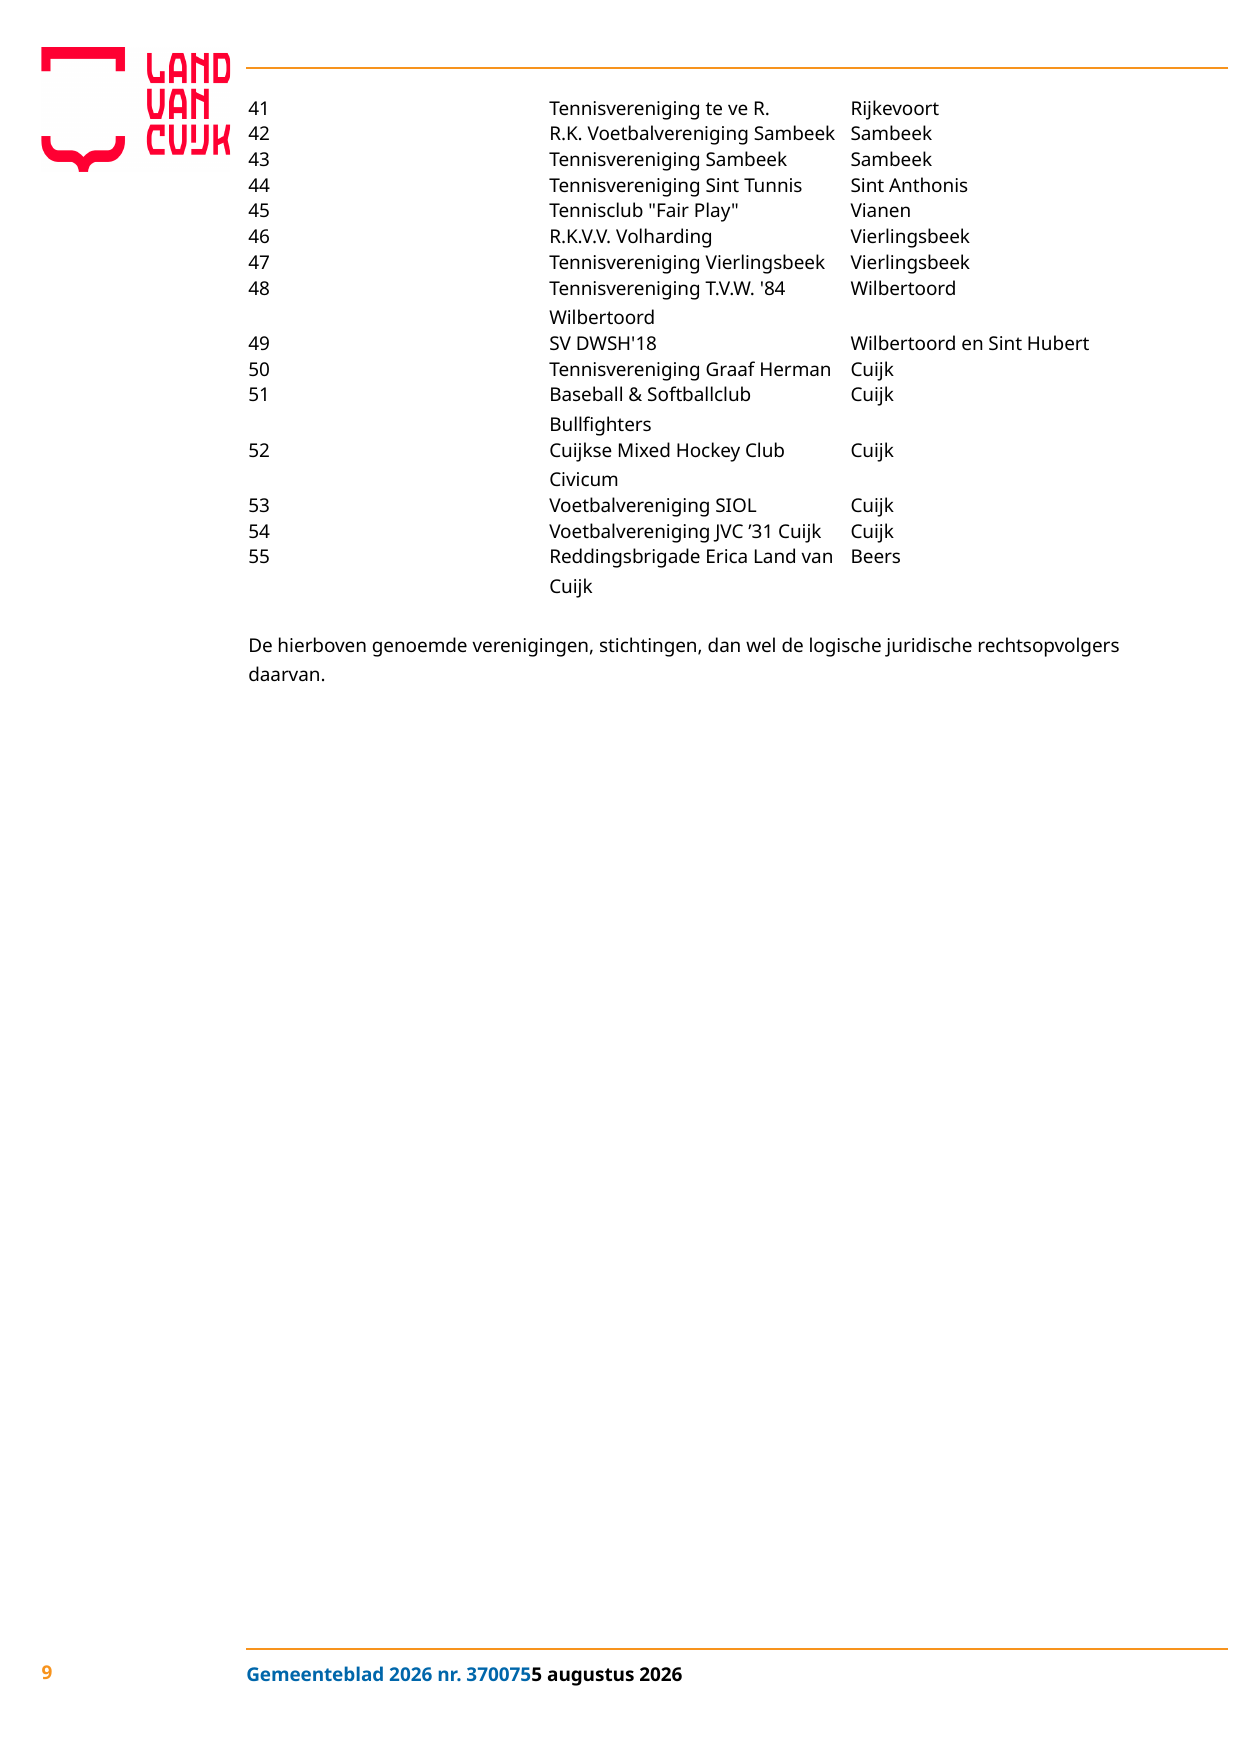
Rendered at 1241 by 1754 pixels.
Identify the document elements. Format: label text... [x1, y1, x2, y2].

table_cell Tennisvereniging te ve R. [549, 95, 850, 121]
table_cell Wilbertoord en Sint Hubert [850, 330, 1152, 356]
table_cell 51 [248, 382, 549, 437]
table_cell Vierlingsbeek [850, 249, 1152, 275]
table_cell Beers [850, 544, 1152, 599]
table_cell Vierlingsbeek [850, 224, 1152, 249]
table_cell R.K.V.V. Volharding [549, 224, 850, 249]
table_cell 47 [248, 249, 549, 275]
table_cell 46 [248, 224, 549, 249]
table_cell Vianen [850, 198, 1152, 223]
table_cell Sint Anthonis [850, 172, 1152, 198]
table_cell Cuijk [850, 382, 1152, 437]
table_cell Sambeek [850, 146, 1152, 172]
table_cell Cuijk [850, 356, 1152, 382]
table_cell 43 [248, 146, 549, 172]
table_cell Rijkevoort [850, 95, 1152, 121]
table_cell Voetbalvereniging JVC ’31 Cuijk [549, 518, 850, 544]
table_cell Wilbertoord [850, 275, 1152, 330]
table_cell 54 [248, 518, 549, 544]
table_cell 45 [248, 198, 549, 223]
table_cell 42 [248, 121, 549, 146]
table_cell Tennisclub "Fair Play" [549, 198, 850, 223]
table_cell Voetbalvereniging SIOL [549, 492, 850, 518]
text De hierboven genoemde verenigingen, stichtingen, dan wel de logische juridische rechtsopvolgers daarvan. [248, 632, 1152, 687]
table_cell Tennisvereniging Vierlingsbeek [549, 249, 850, 275]
table_cell 55 [248, 544, 549, 599]
table_cell Cuijk [850, 518, 1152, 544]
table_cell Baseball & Softballclub Bullfighters [549, 382, 850, 437]
table_cell Tennisvereniging Sint Tunnis [549, 172, 850, 198]
table_cell 53 [248, 492, 549, 518]
picture [41, 47, 231, 172]
table_cell 41 [248, 95, 549, 121]
table_cell Cuijk [850, 492, 1152, 518]
table_cell 52 [248, 437, 549, 492]
table_cell Cuijk [850, 437, 1152, 492]
table_cell 50 [248, 356, 549, 382]
table_cell R.K. Voetbalvereniging Sambeek [549, 121, 850, 146]
table_cell Tennisvereniging Graaf Herman [549, 356, 850, 382]
table_cell 44 [248, 172, 549, 198]
table_cell SV DWSH'18 [549, 330, 850, 356]
table_cell 49 [248, 330, 549, 356]
table_cell Tennisvereniging Sambeek [549, 146, 850, 172]
table_cell Sambeek [850, 121, 1152, 146]
table_cell Reddingsbrigade Erica Land van Cuijk [549, 544, 850, 599]
table_cell Cuijkse Mixed Hockey Club Civicum [549, 437, 850, 492]
table_cell 48 [248, 275, 549, 330]
table_cell Tennisvereniging T.V.W. '84 Wilbertoord [549, 275, 850, 330]
